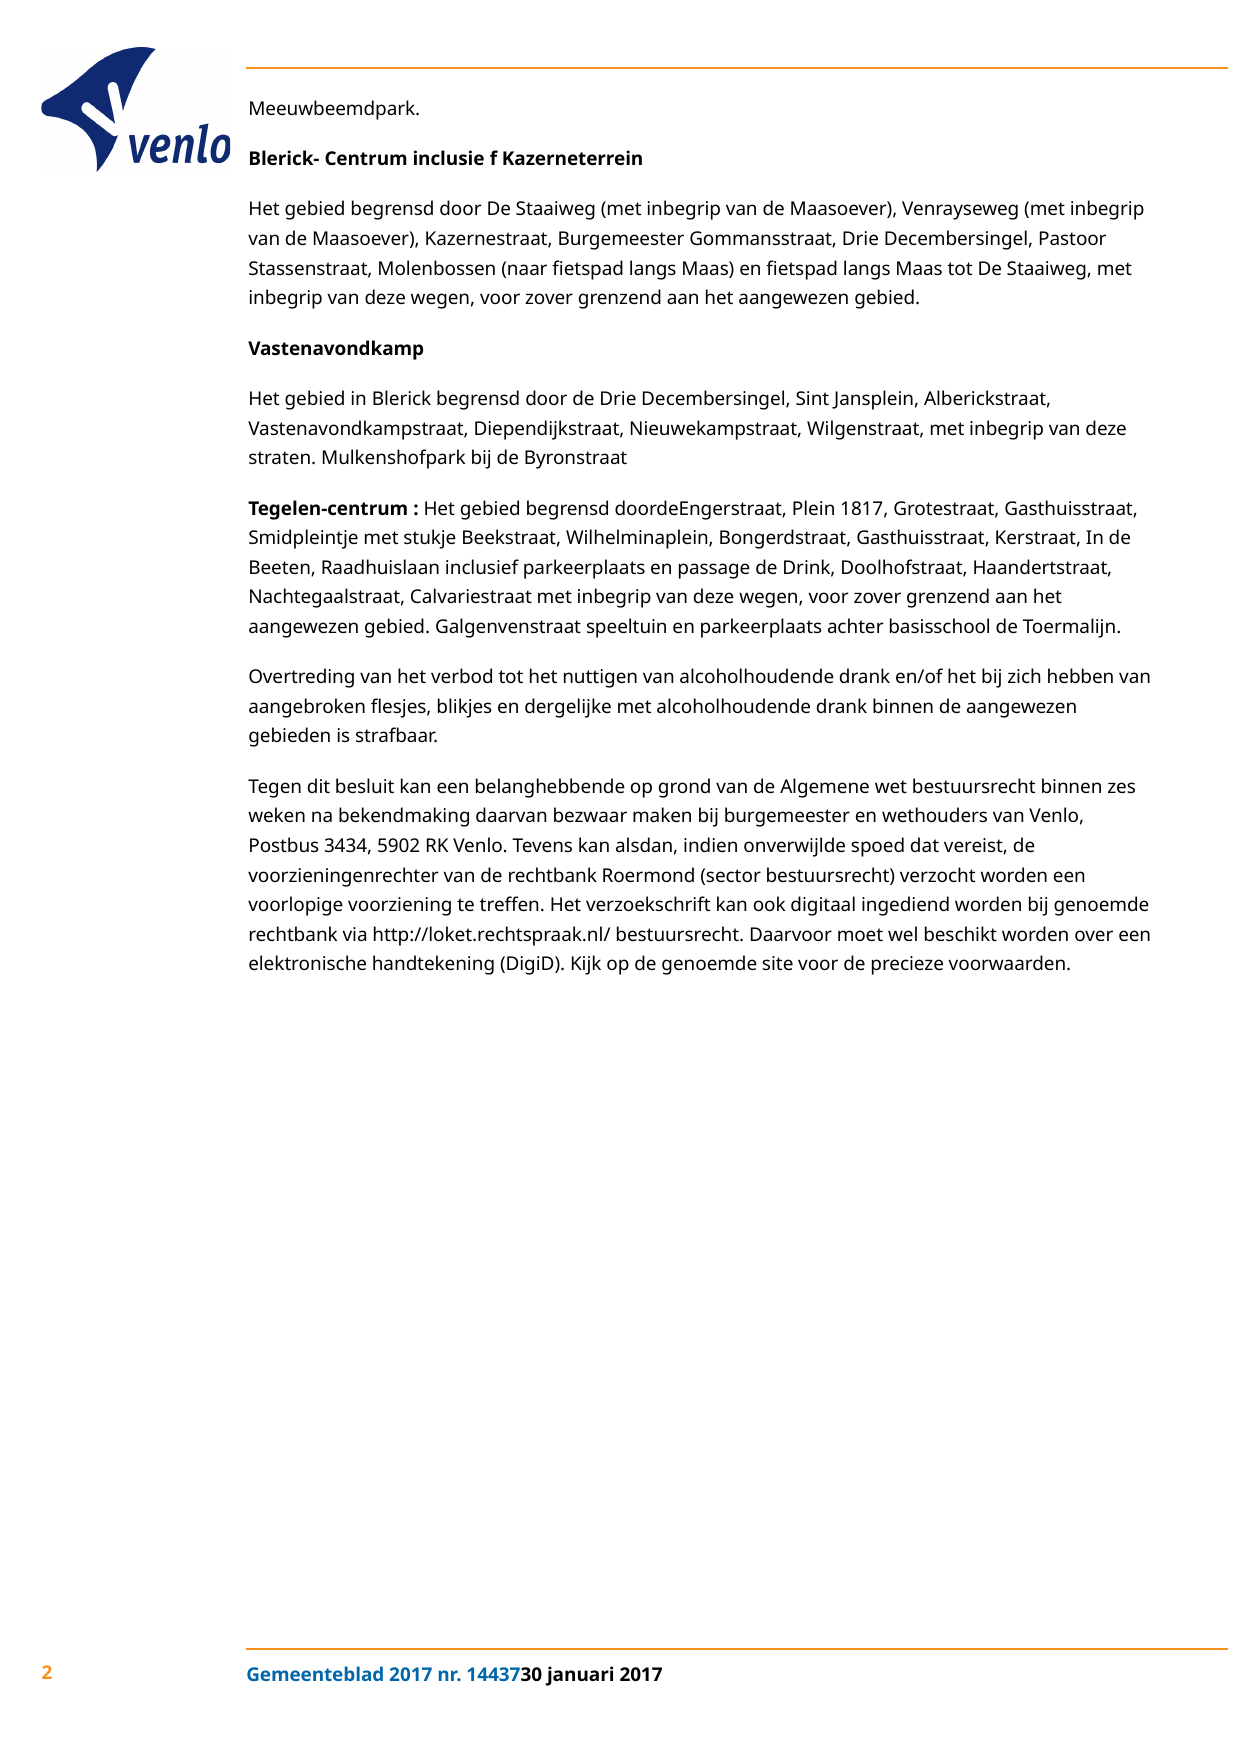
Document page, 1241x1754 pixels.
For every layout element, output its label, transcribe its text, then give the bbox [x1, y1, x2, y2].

text Het gebied in Blerick begrensd door de Drie Decembersingel, Sint Jansplein, Alberickstraat, Vastenavondkampstraat, Diependijkstraat, Nieuwekampstraat, Wilgenstraat, met inbegrip van deze straten. Mulkenshofpark bij de Byronstraat [248, 385, 1152, 470]
text Het gebied begrensd door De Staaiweg (met inbegrip van de Maasoever), Venrayseweg (met inbegrip van de Maasoever), Kazernestraat, Burgemeester Gommansstraat, Drie Decembersingel, Pastoor Stassenstraat, Molenbossen (naar fietspad langs Maas) en fietspad langs Maas tot De Staaiweg, met inbegrip van deze wegen, voor zover grenzend aan het aangewezen gebied. [248, 196, 1152, 310]
text Vastenavondkamp [248, 335, 1152, 361]
text Tegen dit besluit kan een belanghebbende op grond van de Algemene wet bestuursrecht binnen zes weken na bekendmaking daarvan bezwaar maken bij burgemeester en wethouders van Venlo, Postbus 3434, 5902 RK Venlo. Tevens kan alsdan, indien onverwijlde spoed dat vereist, de voorzieningenrechter van de rechtbank Roermond (sector bestuursrecht) verzocht worden een voorlopige voorziening te treffen. Het verzoekschrift kan ook digitaal ingediend worden bij genoemde rechtbank via http://loket.rechtspraak.nl/ bestuursrecht. Daarvoor moet wel beschikt worden over een elektronische handtekening (DigiD). Kijk op de genoemde site voor de precieze voorwaarden. [248, 773, 1152, 976]
picture [41, 47, 231, 172]
text Tegelen-centrum : Het gebied begrensd doordeEngerstraat, Plein 1817, Grotestraat, Gasthuisstraat, Smidpleintje met stukje Beekstraat, Wilhelminaplein, Bongerdstraat, Gasthuisstraat, Kerstraat, In de Beeten, Raadhuislaan inclusief parkeerplaats en passage de Drink, Doolhofstraat, Haandertstraat, Nachtegaalstraat, Calvariestraat met inbegrip van deze wegen, voor zover grenzend aan het aangewezen gebied. Galgenvenstraat speeltuin en parkeerplaats achter basisschool de Toermalijn. [248, 495, 1152, 639]
text Blerick- Centrum inclusie f Kazerneterrein [248, 145, 1152, 171]
text Overtreding van het verbod tot het nuttigen van alcoholhoudende drank en/of het bij zich hebben van aangebroken flesjes, blikjes en dergelijke met alcoholhoudende drank binnen de aangewezen gebieden is strafbaar. [248, 663, 1152, 748]
text Meeuwbeemdpark. [248, 95, 1152, 121]
